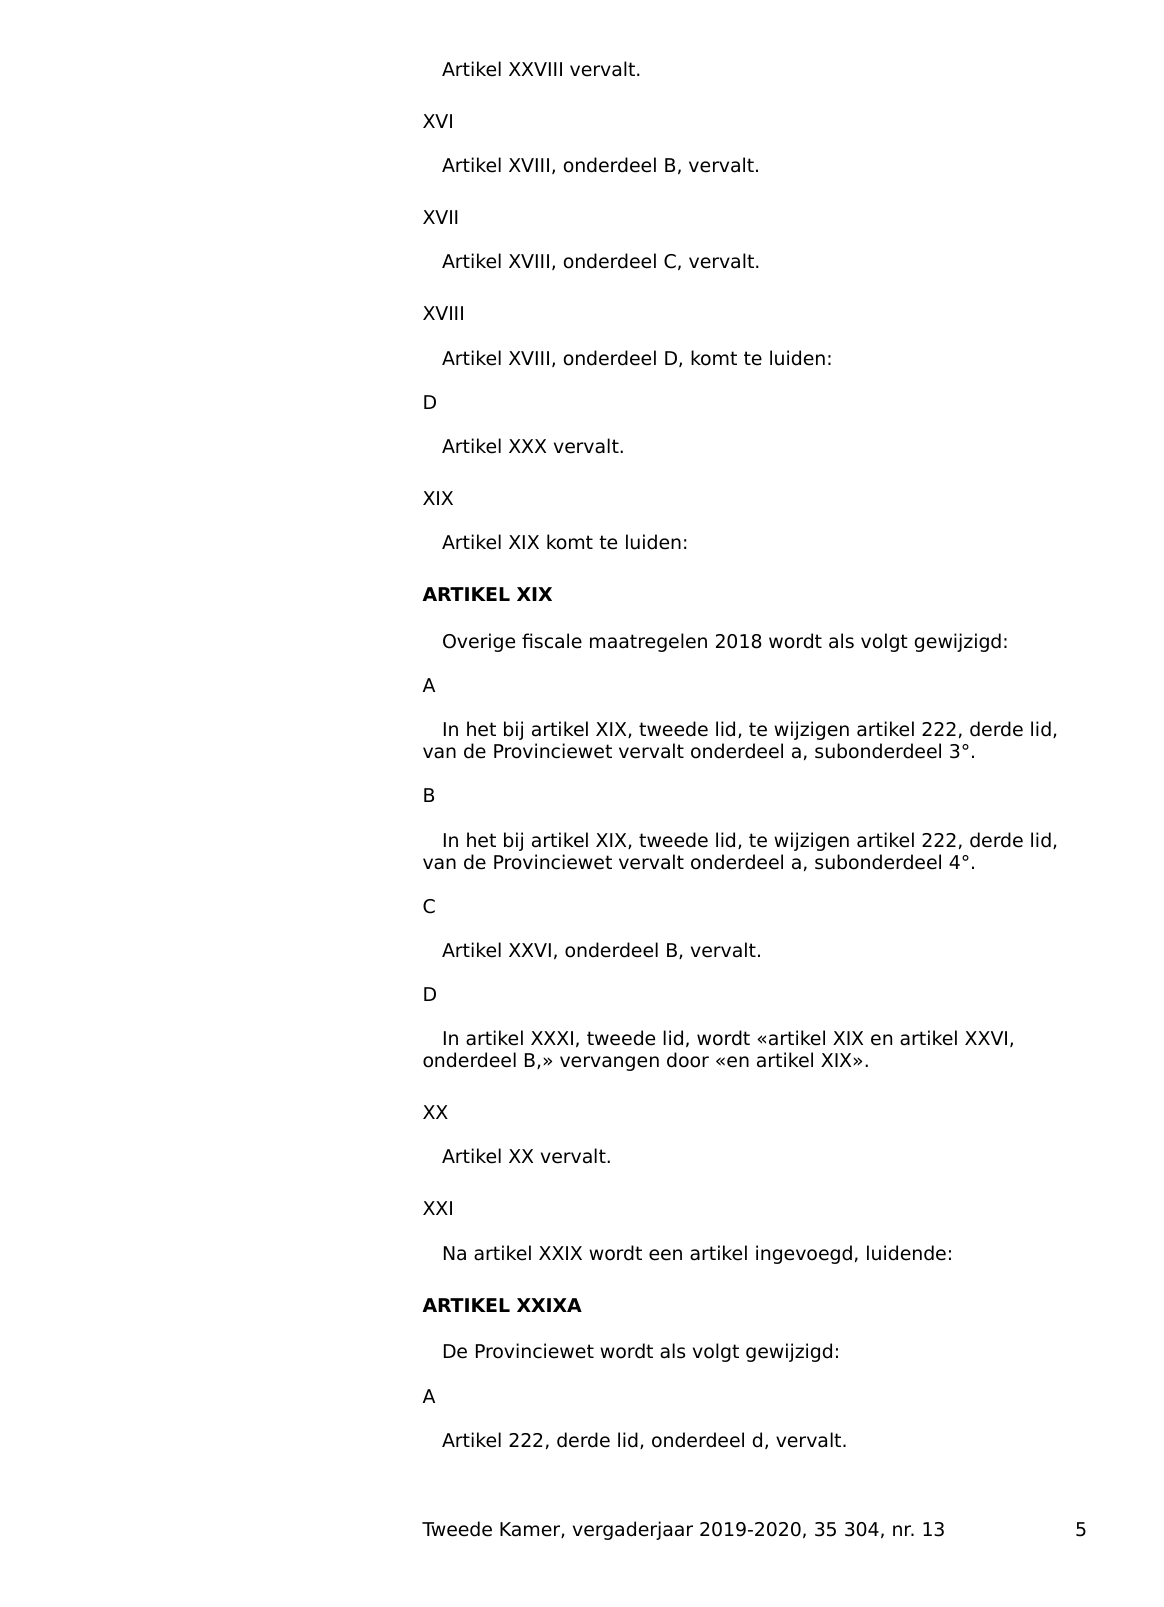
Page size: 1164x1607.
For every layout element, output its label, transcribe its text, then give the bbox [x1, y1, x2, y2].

text D [422, 984, 1087, 1006]
text Artikel XVIII, onderdeel C, vervalt. [422, 251, 1087, 273]
subtitle XXI [422, 1198, 1087, 1220]
text Artikel XX vervalt. [422, 1146, 1087, 1168]
text Artikel XXVIII vervalt. [422, 59, 1087, 81]
text C [422, 896, 1087, 918]
text Artikel XXX vervalt. [422, 436, 1087, 458]
subtitle XVII [422, 207, 1087, 229]
subtitle ARTIKEL XIX [422, 584, 1087, 606]
text Artikel 222, derde lid, onderdeel d, vervalt. [422, 1430, 1087, 1452]
text Artikel XXVI, onderdeel B, vervalt. [422, 940, 1087, 962]
subtitle XVI [422, 111, 1087, 133]
text In het bij artikel XIX, tweede lid, te wijzigen artikel 222, derde lid, van de Provinciewet vervalt onderdeel a, subonderdeel 4°. [422, 829, 1087, 873]
text D [422, 392, 1087, 414]
subtitle ARTIKEL XXIXA [422, 1294, 1087, 1316]
text In het bij artikel XIX, tweede lid, te wijzigen artikel 222, derde lid, van de Provinciewet vervalt onderdeel a, subonderdeel 3°. [422, 719, 1087, 763]
text Na artikel XXIX wordt een artikel ingevoegd, luidende: [422, 1242, 1087, 1264]
subtitle XVIII [422, 303, 1087, 325]
text Overige fiscale maatregelen 2018 wordt als volgt gewijzigd: [422, 631, 1087, 653]
text Artikel XVIII, onderdeel B, vervalt. [422, 155, 1087, 177]
text A [422, 675, 1087, 697]
text A [422, 1386, 1087, 1408]
text Artikel XVIII, onderdeel D, komt te luiden: [422, 347, 1087, 369]
subtitle XX [422, 1102, 1087, 1124]
subtitle XIX [422, 488, 1087, 510]
text B [422, 785, 1087, 807]
text De Provinciewet wordt als volgt gewijzigd: [422, 1341, 1087, 1363]
text In artikel XXXI, tweede lid, wordt «artikel XIX en artikel XXVI, onderdeel B,» vervangen door «en artikel XIX». [422, 1028, 1087, 1072]
text Artikel XIX komt te luiden: [422, 532, 1087, 554]
